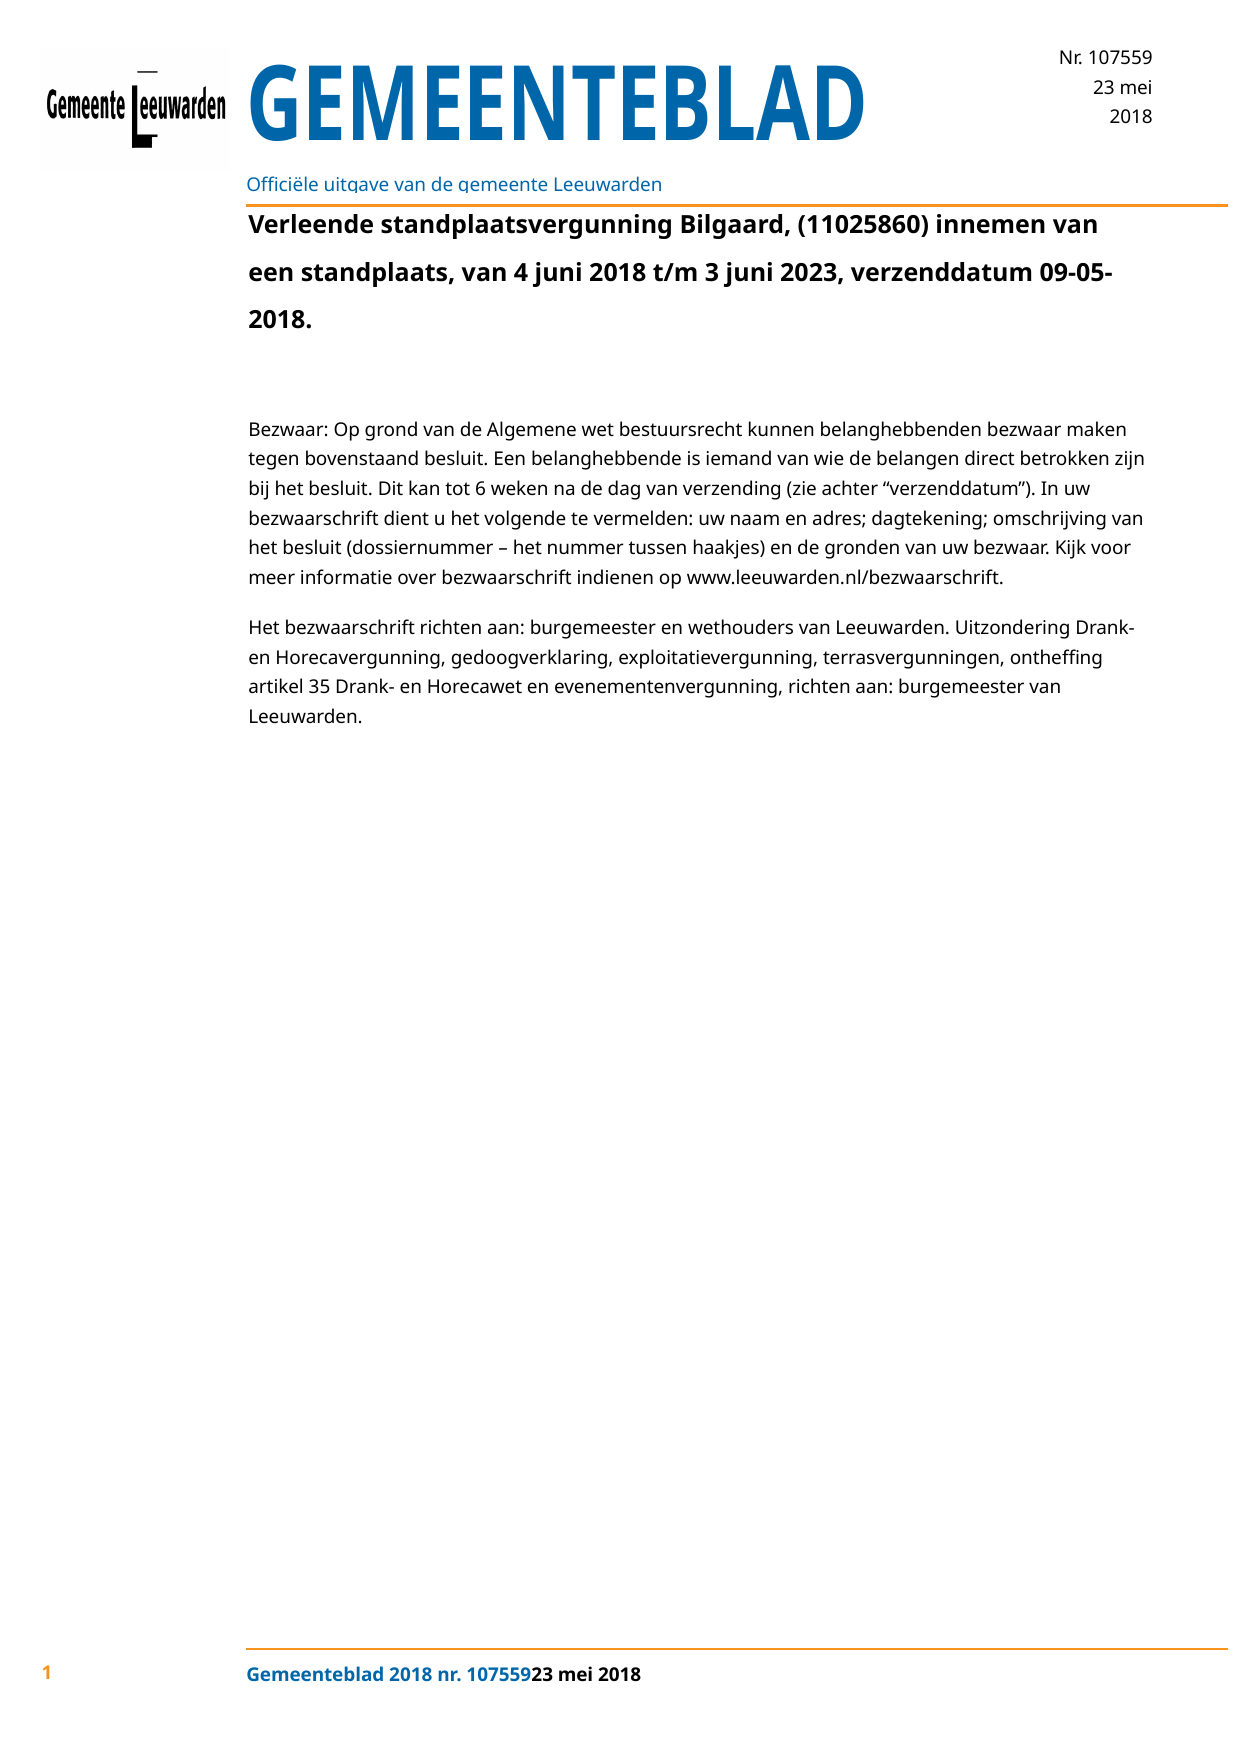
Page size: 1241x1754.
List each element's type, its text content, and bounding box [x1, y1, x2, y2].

text Het bezwaarschrift richten aan: burgemeester en wethouders van Leeuwarden. Uitzondering Drank- en Horecavergunning, gedoogverklaring, exploitatievergunning, terrasvergunningen, ontheffing artikel 35 Drank- en Horecawet en evenementenvergunning, richten aan: burgemeester van Leeuwarden. [248, 614, 1152, 729]
text Verleende standplaatsvergunning Bilgaard, (11025860) innemen van een standplaats, van 4 juni 2018 t/m 3 juni 2023, verzenddatum 09-05-2018. [248, 207, 1152, 336]
picture [41, 47, 231, 172]
text Bezwaar: Op grond van de Algemene wet bestuursrecht kunnen belanghebbenden bezwaar maken tegen bovenstaand besluit. Een belanghebbende is iemand van wie de belangen direct betrokken zijn bij het besluit. Dit kan tot 6 weken na de dag van verzending (zie achter “verzenddatum”). In uw bezwaarschrift dient u het volgende te vermelden: uw naam en adres; dagtekening; omschrijving van het besluit (dossiernummer – het nummer tussen haakjes) en de gronden van uw bezwaar. Kijk voor meer informatie over bezwaarschrift indienen op www.leeuwarden.nl/bezwaarschrift. [248, 416, 1152, 589]
